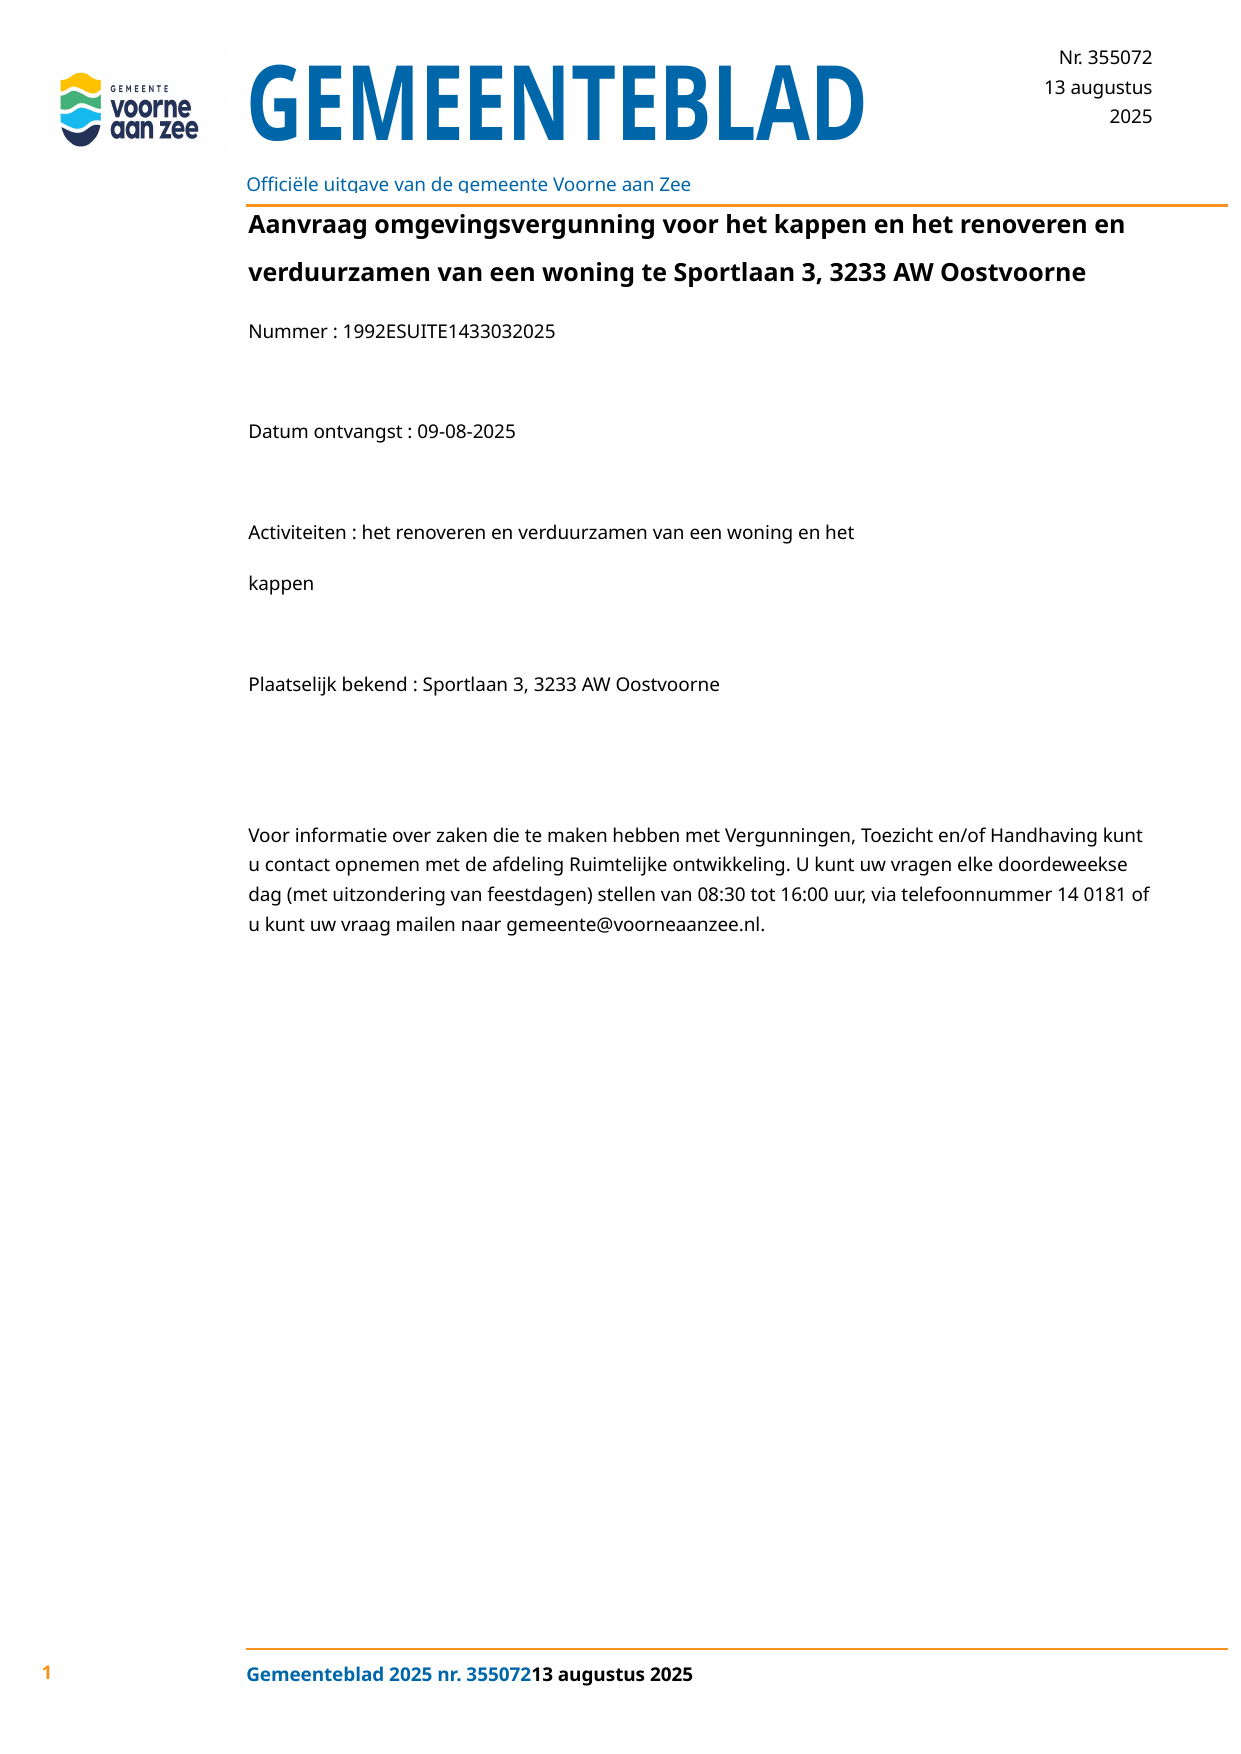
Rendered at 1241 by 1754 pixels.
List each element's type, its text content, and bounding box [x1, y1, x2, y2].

text Voor informatie over zaken die te maken hebben met Vergunningen, Toezicht en/of Handhaving kunt u contact opnemen met de afdeling Ruimtelijke ontwikkeling. U kunt uw vragen elke doordeweekse dag (met uitzondering van feestdagen) stellen van 08:30 tot 16:00 uur, via telefoonnummer 14 0181 of u kunt uw vraag mailen naar gemeente@voorneaanzee.nl. [248, 822, 1152, 937]
picture [41, 47, 231, 172]
text Plaatselijk bekend : Sportlaan 3, 3233 AW Oostvoorne [248, 671, 1152, 697]
text Activiteiten : het renoveren en verduurzamen van een woning en het [248, 519, 1152, 545]
text Nummer : 1992ESUITE1433032025 [248, 318, 1152, 344]
text Aanvraag omgevingsvergunning voor het kappen en het renoveren en verduurzamen van een woning te Sportlaan 3, 3233 AW Oostvoorne [248, 207, 1152, 288]
text kappen [248, 570, 1152, 596]
text Datum ontvangst : 09-08-2025 [248, 419, 1152, 444]
